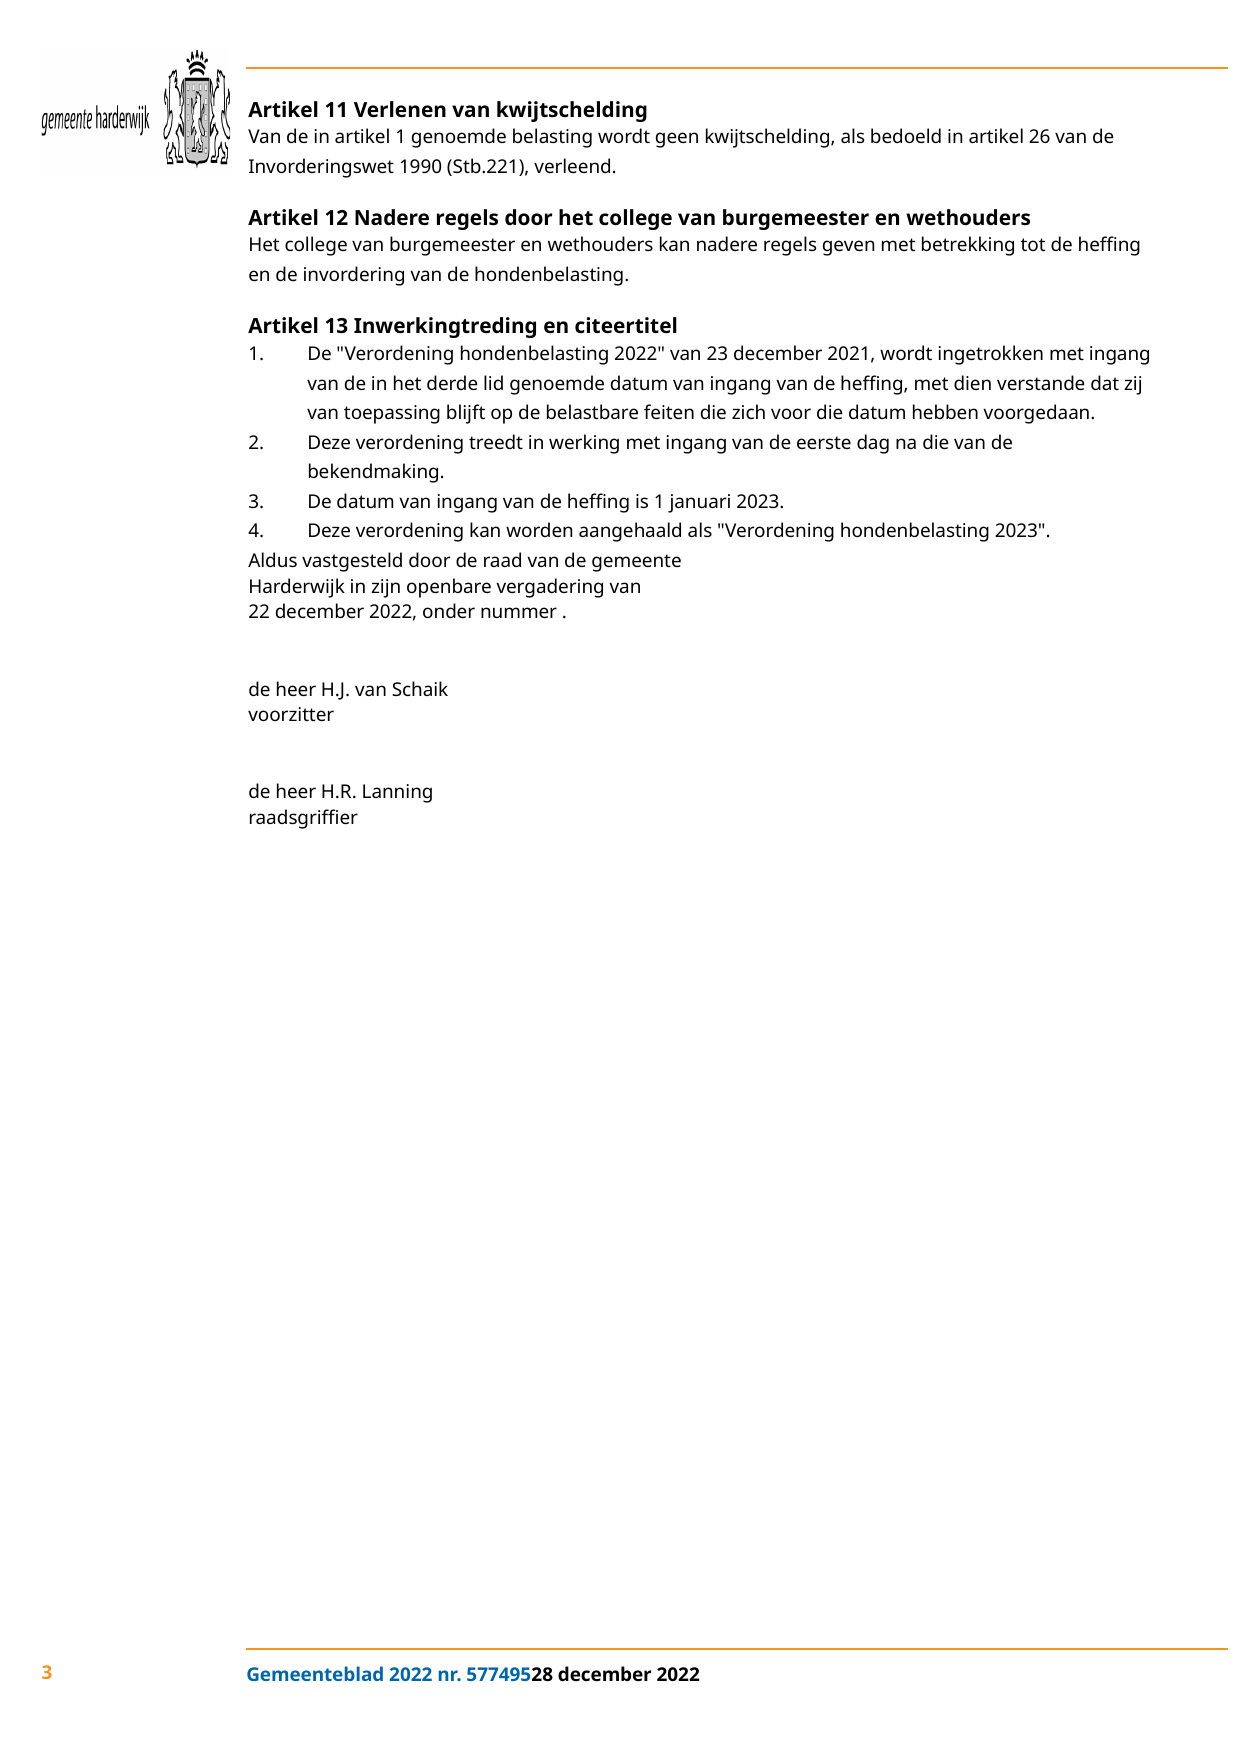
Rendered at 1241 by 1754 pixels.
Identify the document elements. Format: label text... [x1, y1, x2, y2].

text de heer H.R. Lanning [248, 779, 1152, 804]
list Deze verordening kan worden aangehaald als "Verordening hondenbelasting 2023". [248, 518, 1152, 543]
text voorzitter [248, 702, 1152, 727]
text Van de in artikel 1 genoemde belasting wordt geen kwijtschelding, als bedoeld in artikel 26 van de Invorderingswet 1990 (Stb.221), verleend. [248, 123, 1152, 178]
list De "Verordening hondenbelasting 2022" van 23 december 2021, wordt ingetrokken met ingang van de in het derde lid genoemde datum van ingang van de heffing, met dien verstande dat zij van toepassing blijft op de belastbare feiten die zich voor die datum hebben voorgedaan. [248, 340, 1152, 425]
text Artikel 13 Inwerkingtreding en citeertitel [248, 312, 1152, 340]
picture [41, 47, 231, 172]
list Deze verordening treedt in werking met ingang van de eerste dag na die van de bekendmaking. [248, 429, 1152, 484]
list De datum van ingang van de heffing is 1 januari 2023. [248, 488, 1152, 514]
text de heer H.J. van Schaik [248, 676, 1152, 702]
text 22 december 2022, onder nummer . [248, 599, 1152, 624]
text Harderwijk in zijn openbare vergadering van [248, 573, 1152, 599]
text Aldus vastgesteld door de raad van de gemeente [248, 547, 1152, 573]
text Artikel 11 Verlenen van kwijtschelding [248, 95, 1152, 123]
text raadsgriffier [248, 804, 1152, 830]
text Het college van burgemeester en wethouders kan nadere regels geven met betrekking tot de heffing en de invordering van de hondenbelasting. [248, 232, 1152, 287]
text Artikel 12 Nadere regels door het college van burgemeester en wethouders [248, 203, 1152, 232]
